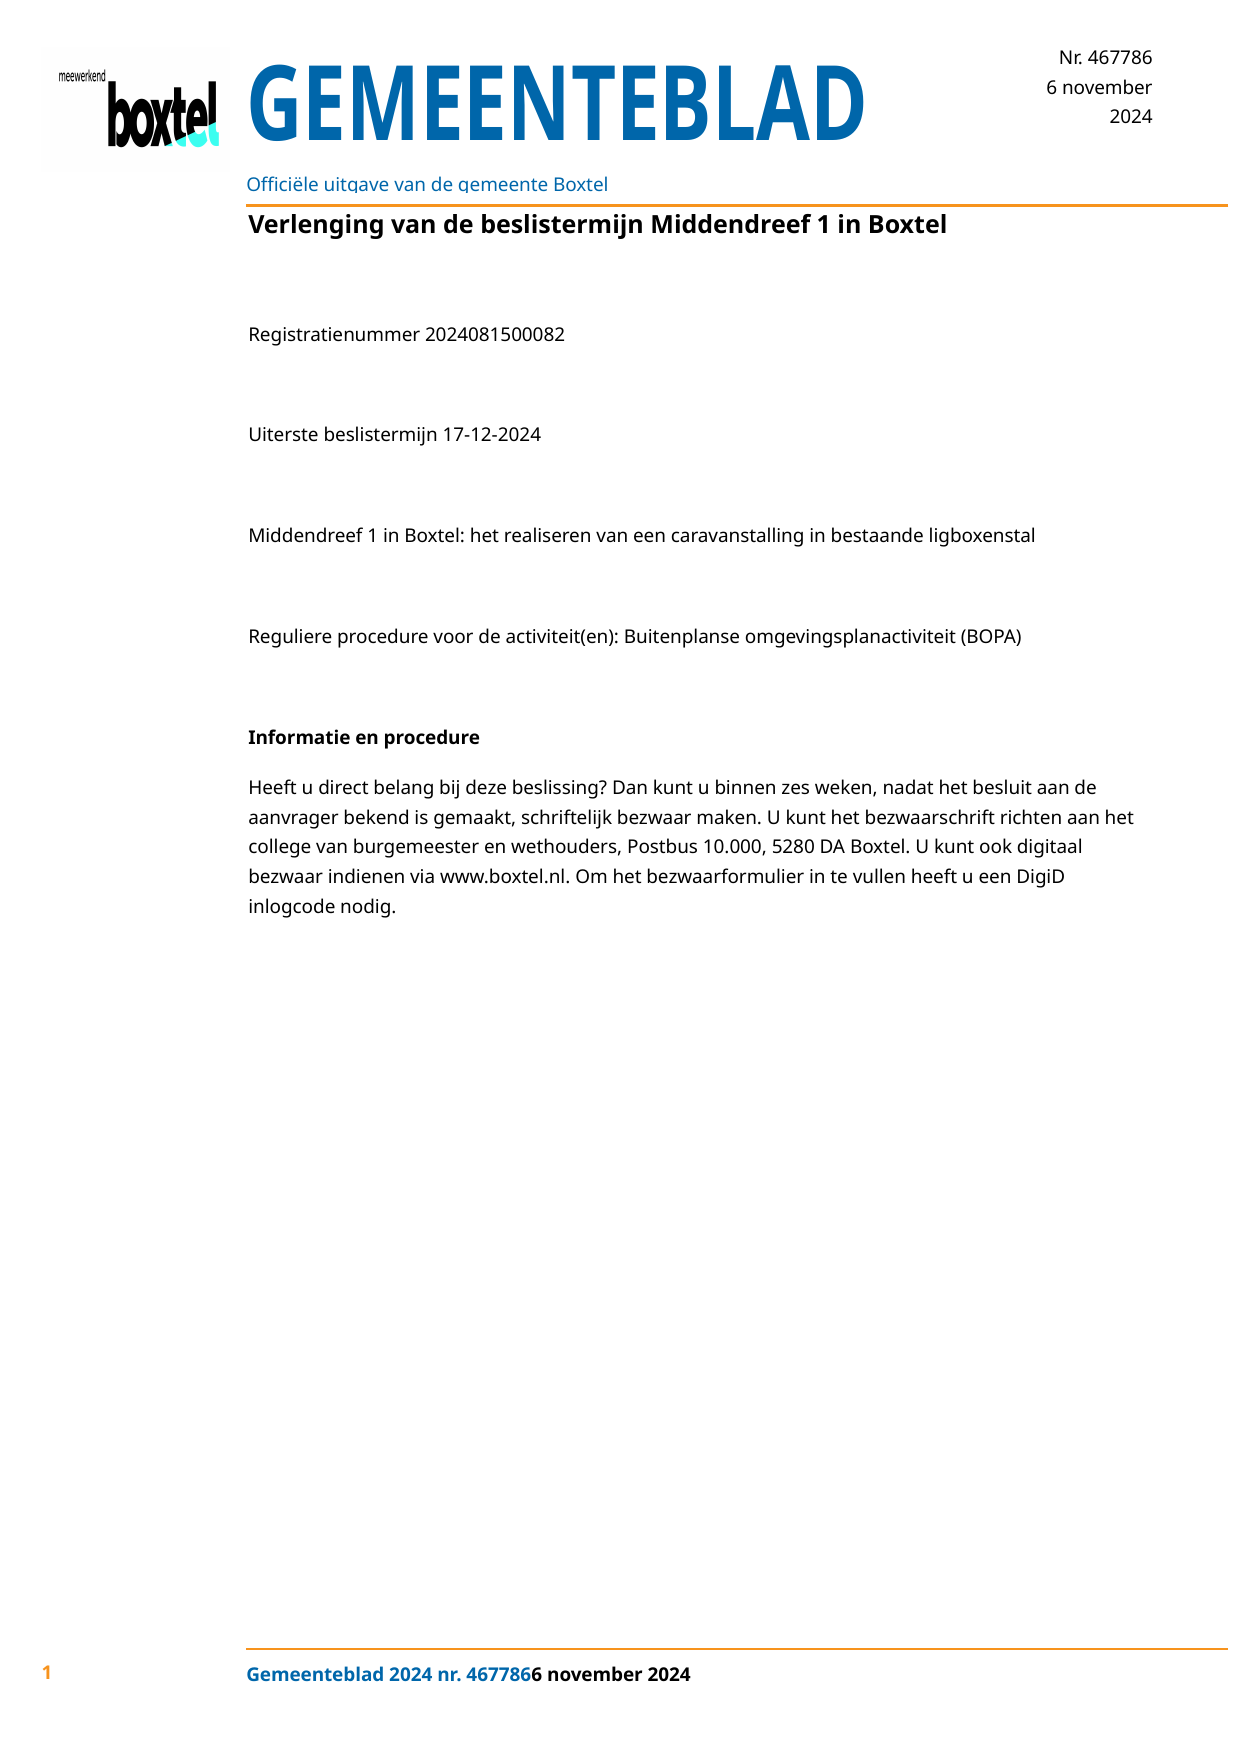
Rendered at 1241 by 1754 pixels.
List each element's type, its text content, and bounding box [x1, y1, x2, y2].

text Uiterste beslistermijn 17-12-2024 [248, 422, 1152, 447]
picture [41, 47, 231, 172]
text Informatie en procedure [248, 724, 1152, 750]
text Verlenging van de beslistermijn Middendreef 1 in Boxtel [248, 207, 1152, 241]
text Reguliere procedure voor de activiteit(en): Buitenplanse omgevingsplanactiviteit (BOPA) [248, 623, 1152, 649]
text Heeft u direct belang bij deze beslissing? Dan kunt u binnen zes weken, nadat het besluit aan de aanvrager bekend is gemaakt, schriftelijk bezwaar maken. U kunt het bezwaarschrift richten aan het college van burgemeester en wethouders, Postbus 10.000, 5280 DA Boxtel. U kunt ook digitaal bezwaar indienen via www.boxtel.nl. Om het bezwaarformulier in te vullen heeft u een DigiD inlogcode nodig. [248, 774, 1152, 918]
text Registratienummer 2024081500082 [248, 321, 1152, 346]
text Middendreef 1 in Boxtel: het realiseren van een caravanstalling in bestaande ligboxenstal [248, 522, 1152, 548]
